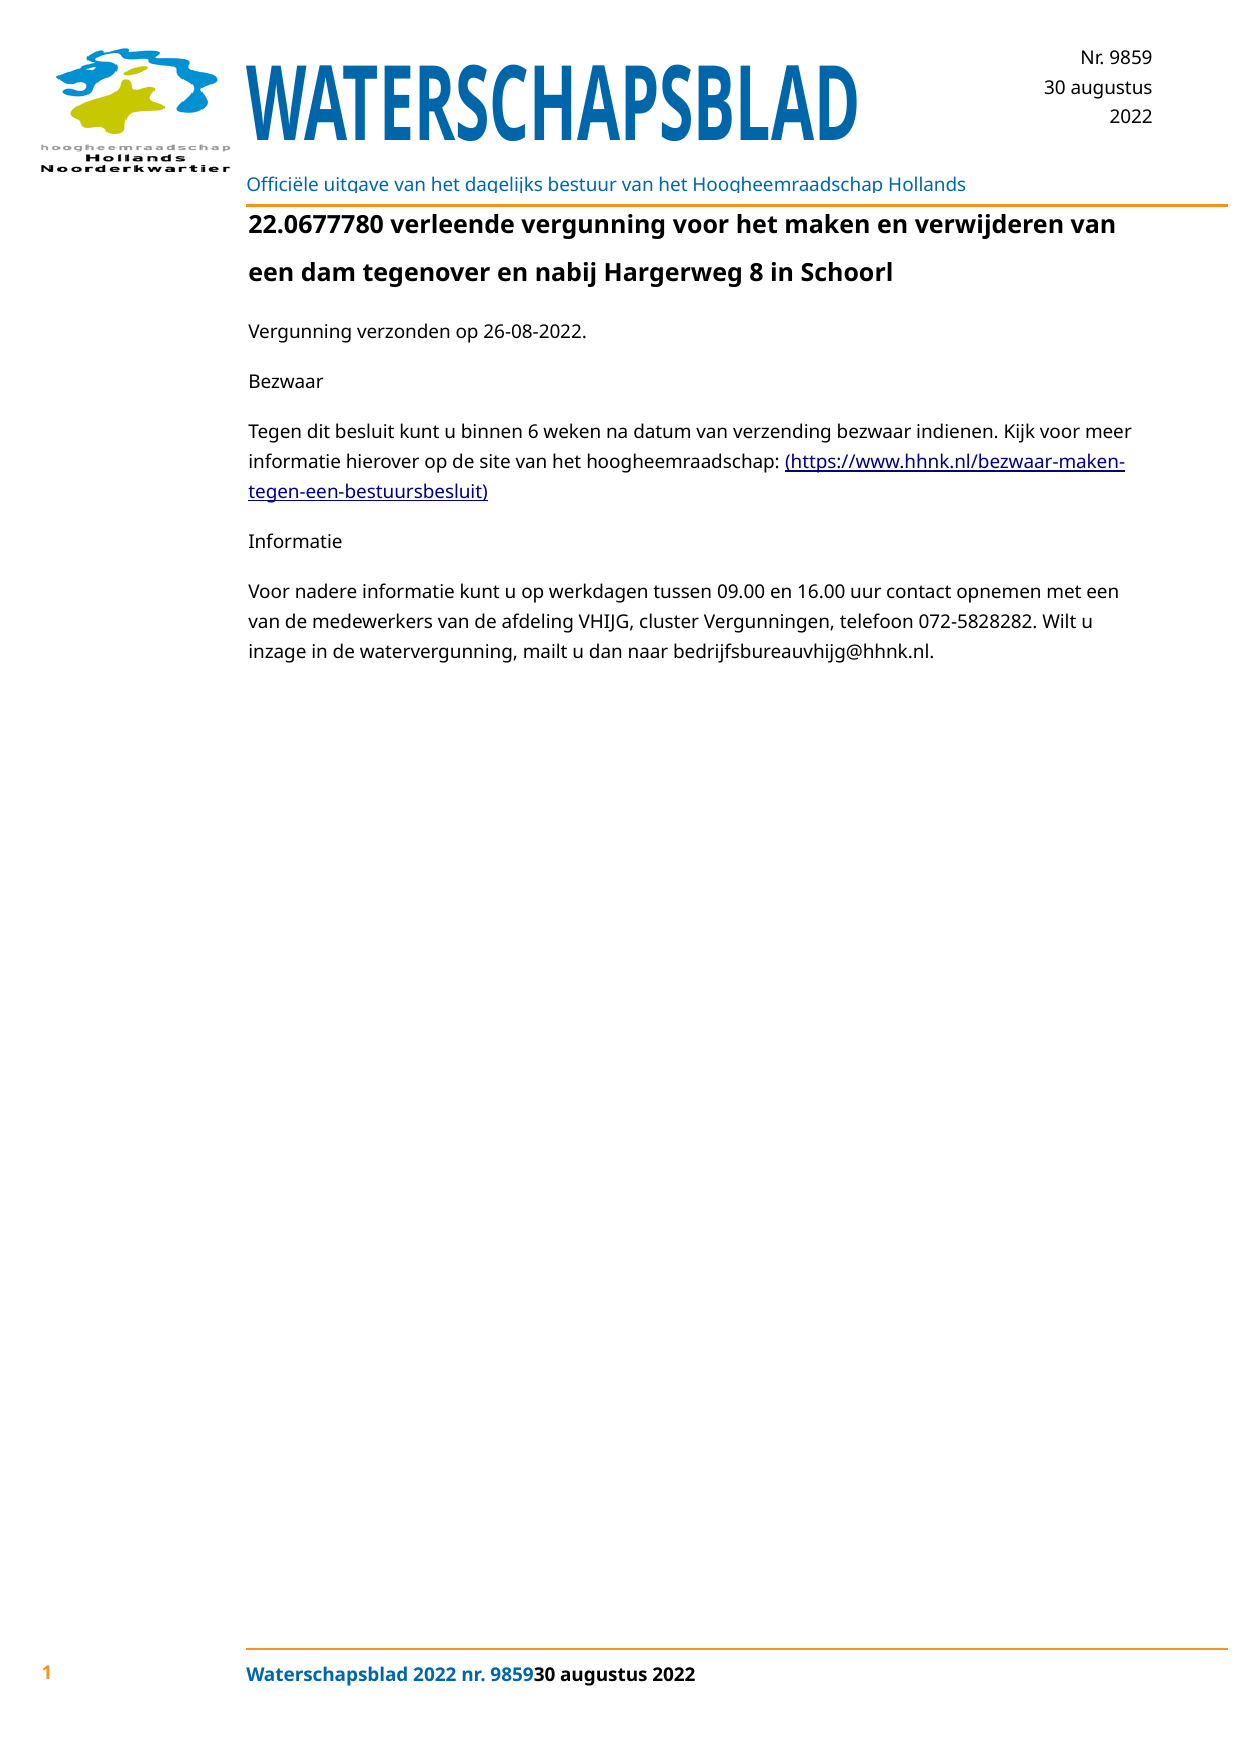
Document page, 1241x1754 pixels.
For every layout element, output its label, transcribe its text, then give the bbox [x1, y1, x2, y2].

text Tegen dit besluit kunt u binnen 6 weken na datum van verzending bezwaar indienen. Kijk voor meer informatie hierover op de site van het hoogheemraadschap: (https://www.hhnk.nl/bezwaar-maken-tegen-een-bestuursbesluit) [248, 419, 1152, 504]
text Voor nadere informatie kunt u op werkdagen tussen 09.00 en 16.00 uur contact opnemen met een van de medewerkers van de afdeling VHIJG, cluster Vergunningen, telefoon 072-5828282. Wilt u inzage in de watervergunning, mailt u dan naar bedrijfsbureauvhijg@hhnk.nl. [248, 579, 1152, 664]
picture [41, 47, 231, 172]
text Informatie [248, 528, 1152, 554]
text Bezwaar [248, 368, 1152, 394]
text 22.0677780 verleende vergunning voor het maken en verwijderen van een dam tegenover en nabij Hargerweg 8 in Schoorl [248, 207, 1152, 288]
text Vergunning verzonden op 26-08-2022. [248, 318, 1152, 344]
